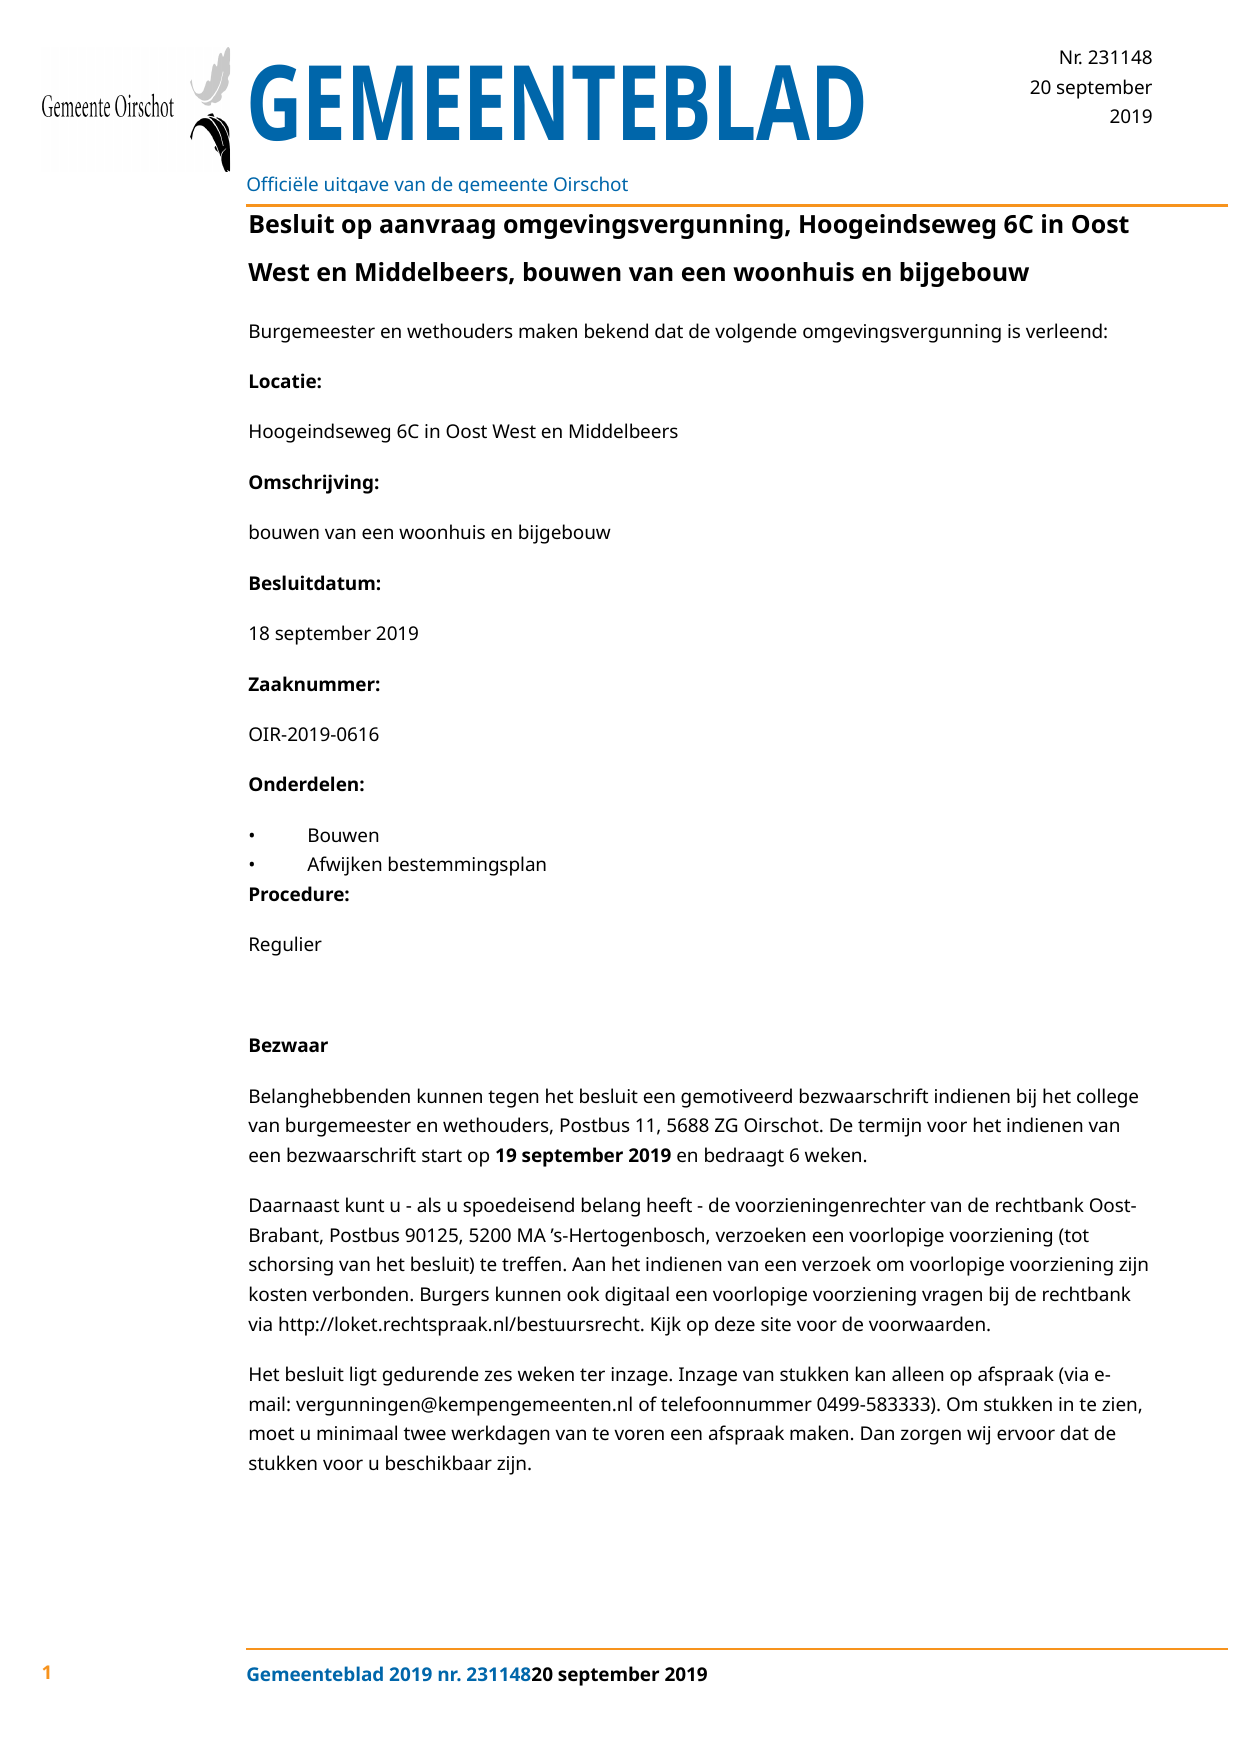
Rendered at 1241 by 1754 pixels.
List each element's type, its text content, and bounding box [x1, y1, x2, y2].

text Bezwaar [248, 1032, 1152, 1058]
text Daarnaast kunt u - als u spoedeisend belang heeft - de voorzieningenrechter van de rechtbank Oost-Brabant, Postbus 90125, 5200 MA ’s-Hertogenbosch, verzoeken een voorlopige voorziening (tot schorsing van het besluit) te treffen. Aan het indienen van een verzoek om voorlopige voorziening zijn kosten verbonden. Burgers kunnen ook digitaal een voorlopige voorziening vragen bij de rechtbank via http://loket.rechtspraak.nl/bestuursrecht. Kijk op deze site voor de voorwaarden. [248, 1192, 1152, 1337]
list Bouwen [248, 822, 1152, 848]
text Procedure: [248, 881, 1152, 907]
text Hoogeindseweg 6C in Oost West en Middelbeers [248, 419, 1152, 444]
text bouwen van een woonhuis en bijgebouw [248, 519, 1152, 545]
text Omschrijving: [248, 469, 1152, 495]
picture [41, 47, 231, 172]
text Burgemeester en wethouders maken bekend dat de volgende omgevingsvergunning is verleend: [248, 318, 1152, 344]
text Locatie: [248, 368, 1152, 394]
text Regulier [248, 932, 1152, 957]
text 18 september 2019 [248, 620, 1152, 646]
text Besluitdatum: [248, 570, 1152, 596]
text Het besluit ligt gedurende zes weken ter inzage. Inzage van stukken kan alleen op afspraak (via e-mail: vergunningen@kempengemeenten.nl of telefoonnummer 0499-583333). Om stukken in te zien, moet u minimaal twee werkdagen van te voren een afspraak maken. Dan zorgen wij ervoor dat de stukken voor u beschikbaar zijn. [248, 1361, 1152, 1476]
text Besluit op aanvraag omgevingsvergunning, Hoogeindseweg 6C in Oost West en Middelbeers, bouwen van een woonhuis en bijgebouw [248, 207, 1152, 288]
text OIR-2019-0616 [248, 721, 1152, 747]
list Afwijken bestemmingsplan [248, 852, 1152, 877]
text Onderdelen: [248, 772, 1152, 797]
text Zaaknummer: [248, 671, 1152, 697]
text Belanghebbenden kunnen tegen het besluit een gemotiveerd bezwaarschrift indienen bij het college van burgemeester en wethouders, Postbus 11, 5688 ZG Oirschot. De termijn voor het indienen van een bezwaarschrift start op 19 september 2019 en bedraagt 6 weken. [248, 1083, 1152, 1168]
